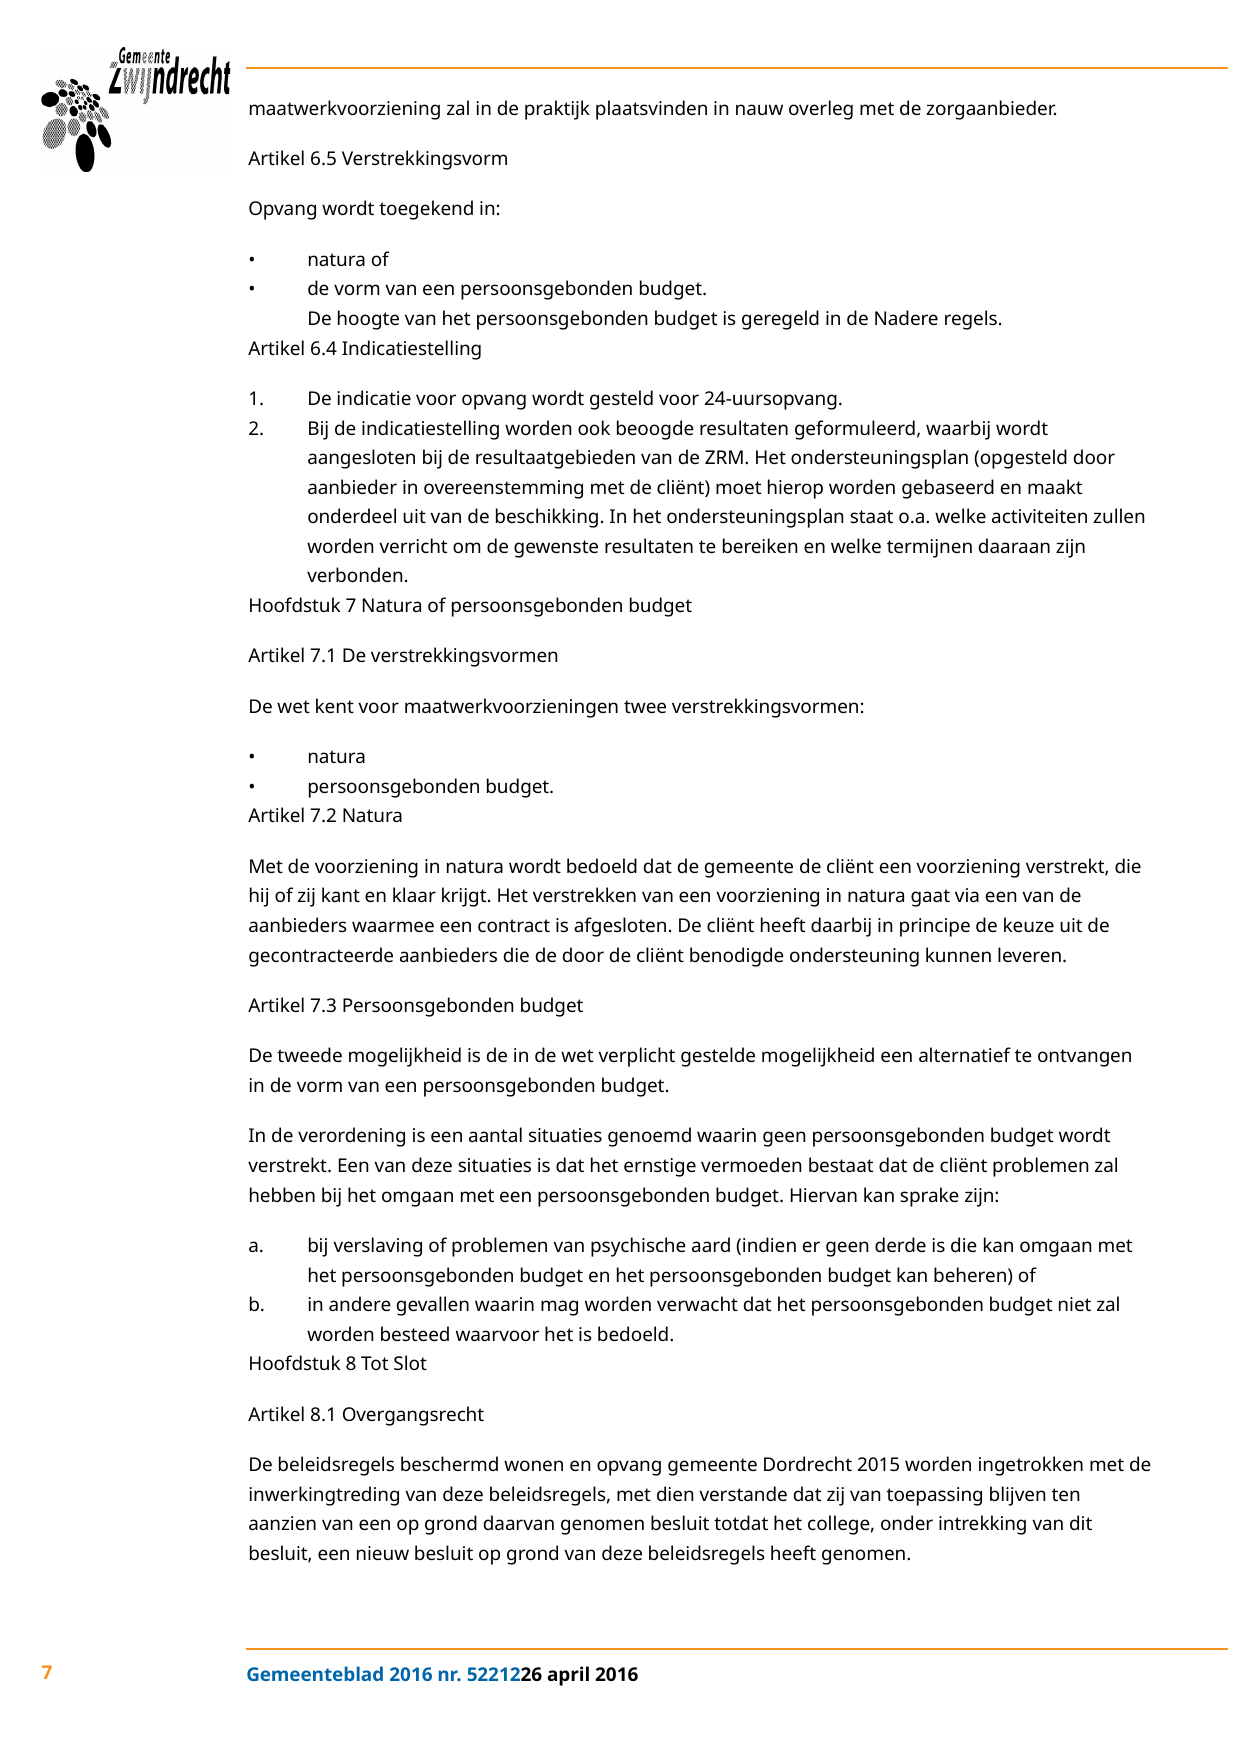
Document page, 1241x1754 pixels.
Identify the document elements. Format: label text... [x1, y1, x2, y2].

text In de verordening is een aantal situaties genoemd waarin geen persoonsgebonden budget wordt verstrekt. Een van deze situaties is dat het ernstige vermoeden bestaat dat de cliënt problemen zal hebben bij het omgaan met een persoonsgebonden budget. Hiervan kan sprake zijn: [248, 1123, 1152, 1208]
text maatwerkvoorziening zal in de praktijk plaatsvinden in nauw overleg met de zorgaanbieder. [248, 95, 1152, 121]
text De wet kent voor maatwerkvoorzieningen twee verstrekkingsvormen: [248, 693, 1152, 719]
text De tweede mogelijkheid is de in de wet verplicht gestelde mogelijkheid een alternatief te ontvangen in de vorm van een persoonsgebonden budget. [248, 1043, 1152, 1098]
list De hoogte van het persoonsgebonden budget is geregeld in de Nadere regels. [248, 305, 1152, 331]
list persoonsgebonden budget. [248, 773, 1152, 799]
list de vorm van een persoonsgebonden budget. [248, 276, 1152, 301]
text Artikel 7.1 De verstrekkingsvormen [248, 643, 1152, 668]
text Artikel 7.2 Natura [248, 803, 1152, 828]
text Artikel 6.4 Indicatiestelling [248, 335, 1152, 361]
picture [41, 47, 231, 172]
list De indicatie voor opvang wordt gesteld voor 24-uursopvang. [248, 385, 1152, 411]
text Artikel 7.3 Persoonsgebonden budget [248, 992, 1152, 1018]
list natura of [248, 246, 1152, 272]
list natura [248, 743, 1152, 769]
list bij verslaving of problemen van psychische aard (indien er geen derde is die kan omgaan met het persoonsgebonden budget en het persoonsgebonden budget kan beheren) of [248, 1232, 1152, 1288]
text Opvang wordt toegekend in: [248, 196, 1152, 221]
text Hoofdstuk 7 Natura of persoonsgebonden budget [248, 592, 1152, 618]
list Bij de indicatiestelling worden ook beoogde resultaten geformuleerd, waarbij wordt aangesloten bij de resultaatgebieden van de ZRM. Het ondersteuningsplan (opgesteld door aanbieder in overeenstemming met de cliënt) moet hierop worden gebaseerd en maakt onderdeel uit van de beschikking. In het ondersteuningsplan staat o.a. welke activiteiten zullen worden verricht om de gewenste resultaten te bereiken en welke termijnen daaraan zijn verbonden. [248, 415, 1152, 588]
text Met de voorziening in natura wordt bedoeld dat de gemeente de cliënt een voorziening verstrekt, die hij of zij kant en klaar krijgt. Het verstrekken van een voorziening in natura gaat via een van de aanbieders waarmee een contract is afgesloten. De cliënt heeft daarbij in principe de keuze uit de gecontracteerde aanbieders die de door de cliënt benodigde ondersteuning kunnen leveren. [248, 853, 1152, 968]
text Artikel 8.1 Overgangsrecht [248, 1401, 1152, 1427]
text Artikel 6.5 Verstrekkingsvorm [248, 145, 1152, 171]
text De beleidsregels beschermd wonen en opvang gemeente Dordrecht 2015 worden ingetrokken met de inwerkingtreding van deze beleidsregels, met dien verstande dat zij van toepassing blijven ten aanzien van een op grond daarvan genomen besluit totdat het college, onder intrekking van dit besluit, een nieuw besluit op grond van deze beleidsregels heeft genomen. [248, 1451, 1152, 1566]
text Hoofdstuk 8 Tot Slot [248, 1351, 1152, 1376]
list in andere gevallen waarin mag worden verwacht dat het persoonsgebonden budget niet zal worden besteed waarvoor het is bedoeld. [248, 1291, 1152, 1347]
